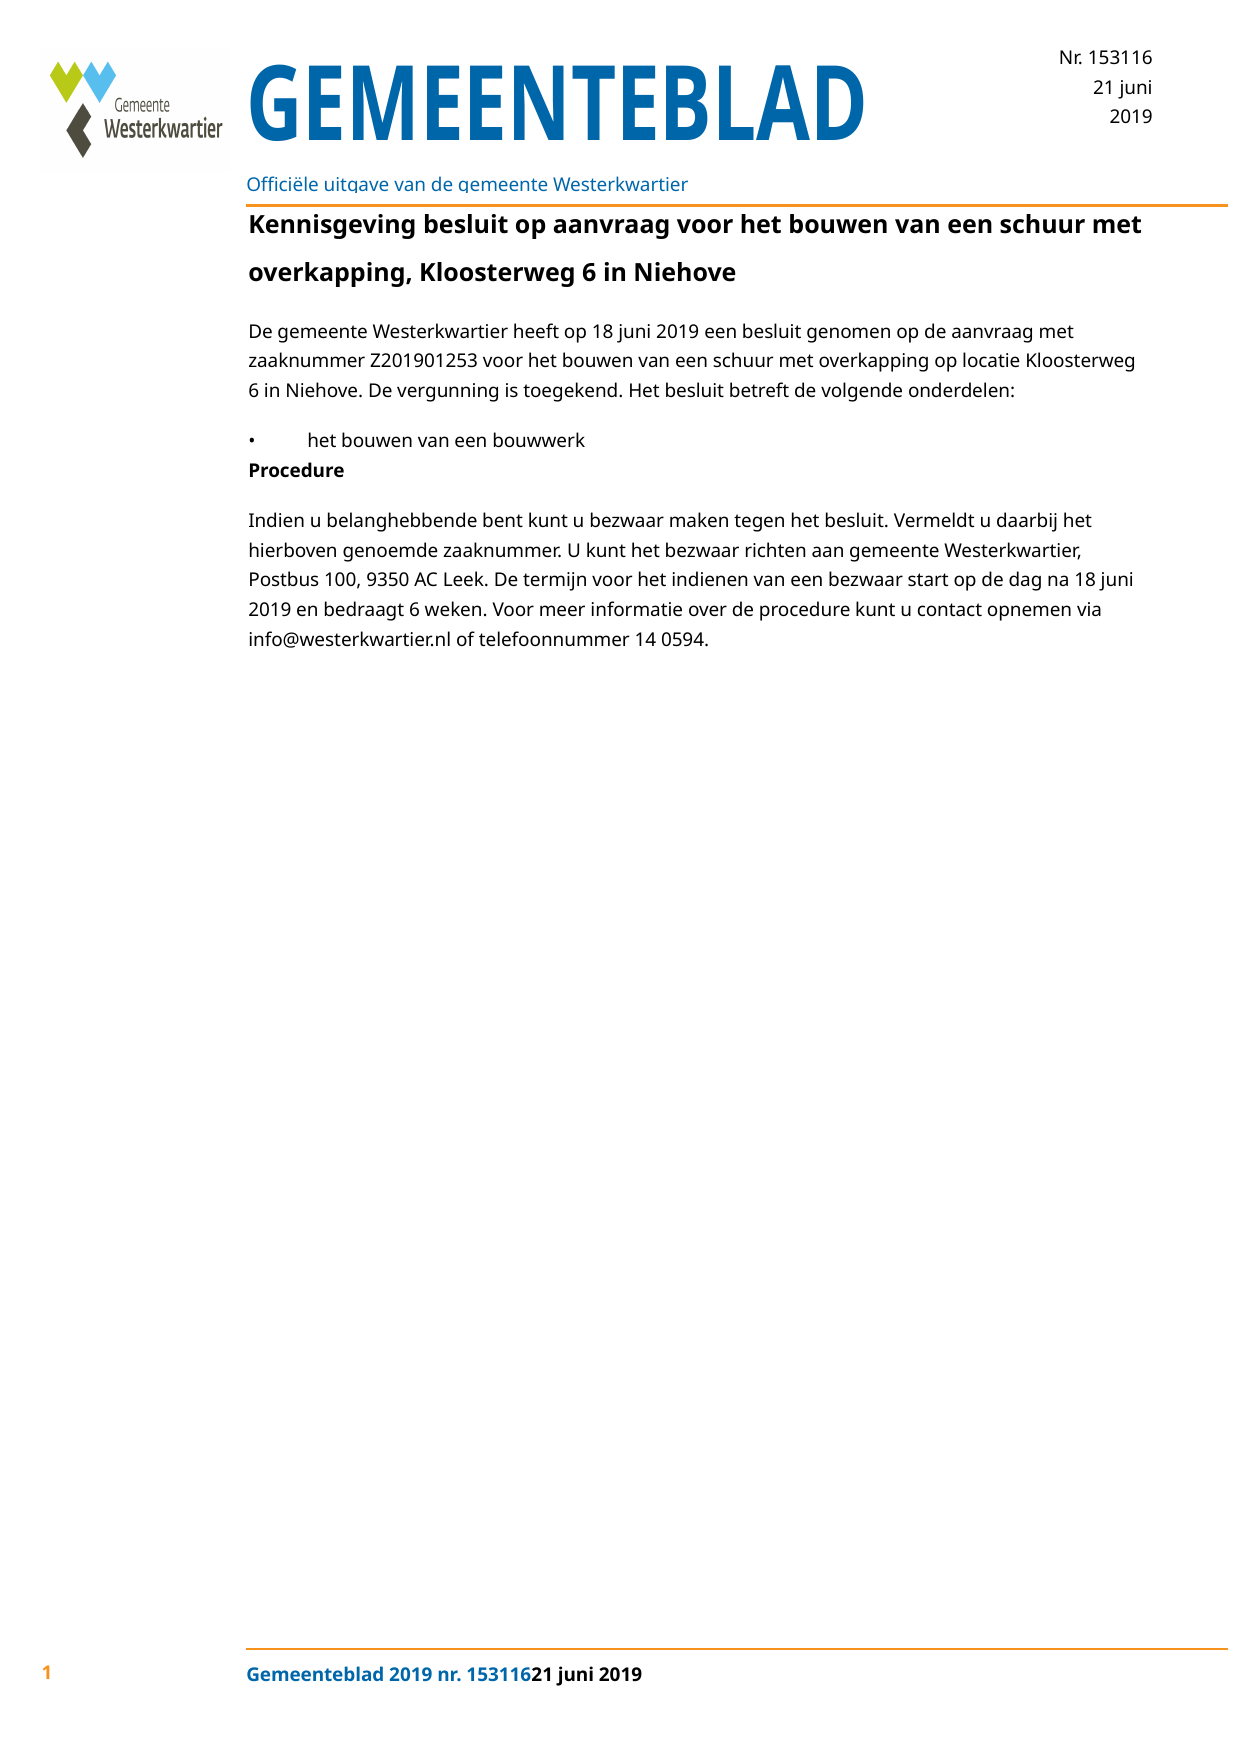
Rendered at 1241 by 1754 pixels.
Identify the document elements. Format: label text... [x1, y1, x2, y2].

text Indien u belanghebbende bent kunt u bezwaar maken tegen het besluit. Vermeldt u daarbij het hierboven genoemde zaaknummer. U kunt het bezwaar richten aan gemeente Westerkwartier, Postbus 100, 9350 AC Leek. De termijn voor het indienen van een bezwaar start op de dag na 18 juni 2019 en bedraagt 6 weken. Voor meer informatie over de procedure kunt u contact opnemen via info@westerkwartier.nl of telefoonnummer 14 0594. [248, 507, 1152, 652]
picture [41, 47, 231, 172]
text Kennisgeving besluit op aanvraag voor het bouwen van een schuur met overkapping, Kloosterweg 6 in Niehove [248, 207, 1152, 288]
text De gemeente Westerkwartier heeft op 18 juni 2019 een besluit genomen op de aanvraag met zaaknummer Z201901253 voor het bouwen van een schuur met overkapping op locatie Kloosterweg 6 in Niehove. De vergunning is toegekend. Het besluit betreft de volgende onderdelen: [248, 318, 1152, 403]
list het bouwen van een bouwwerk [248, 427, 1152, 453]
text Procedure [248, 457, 1152, 483]
